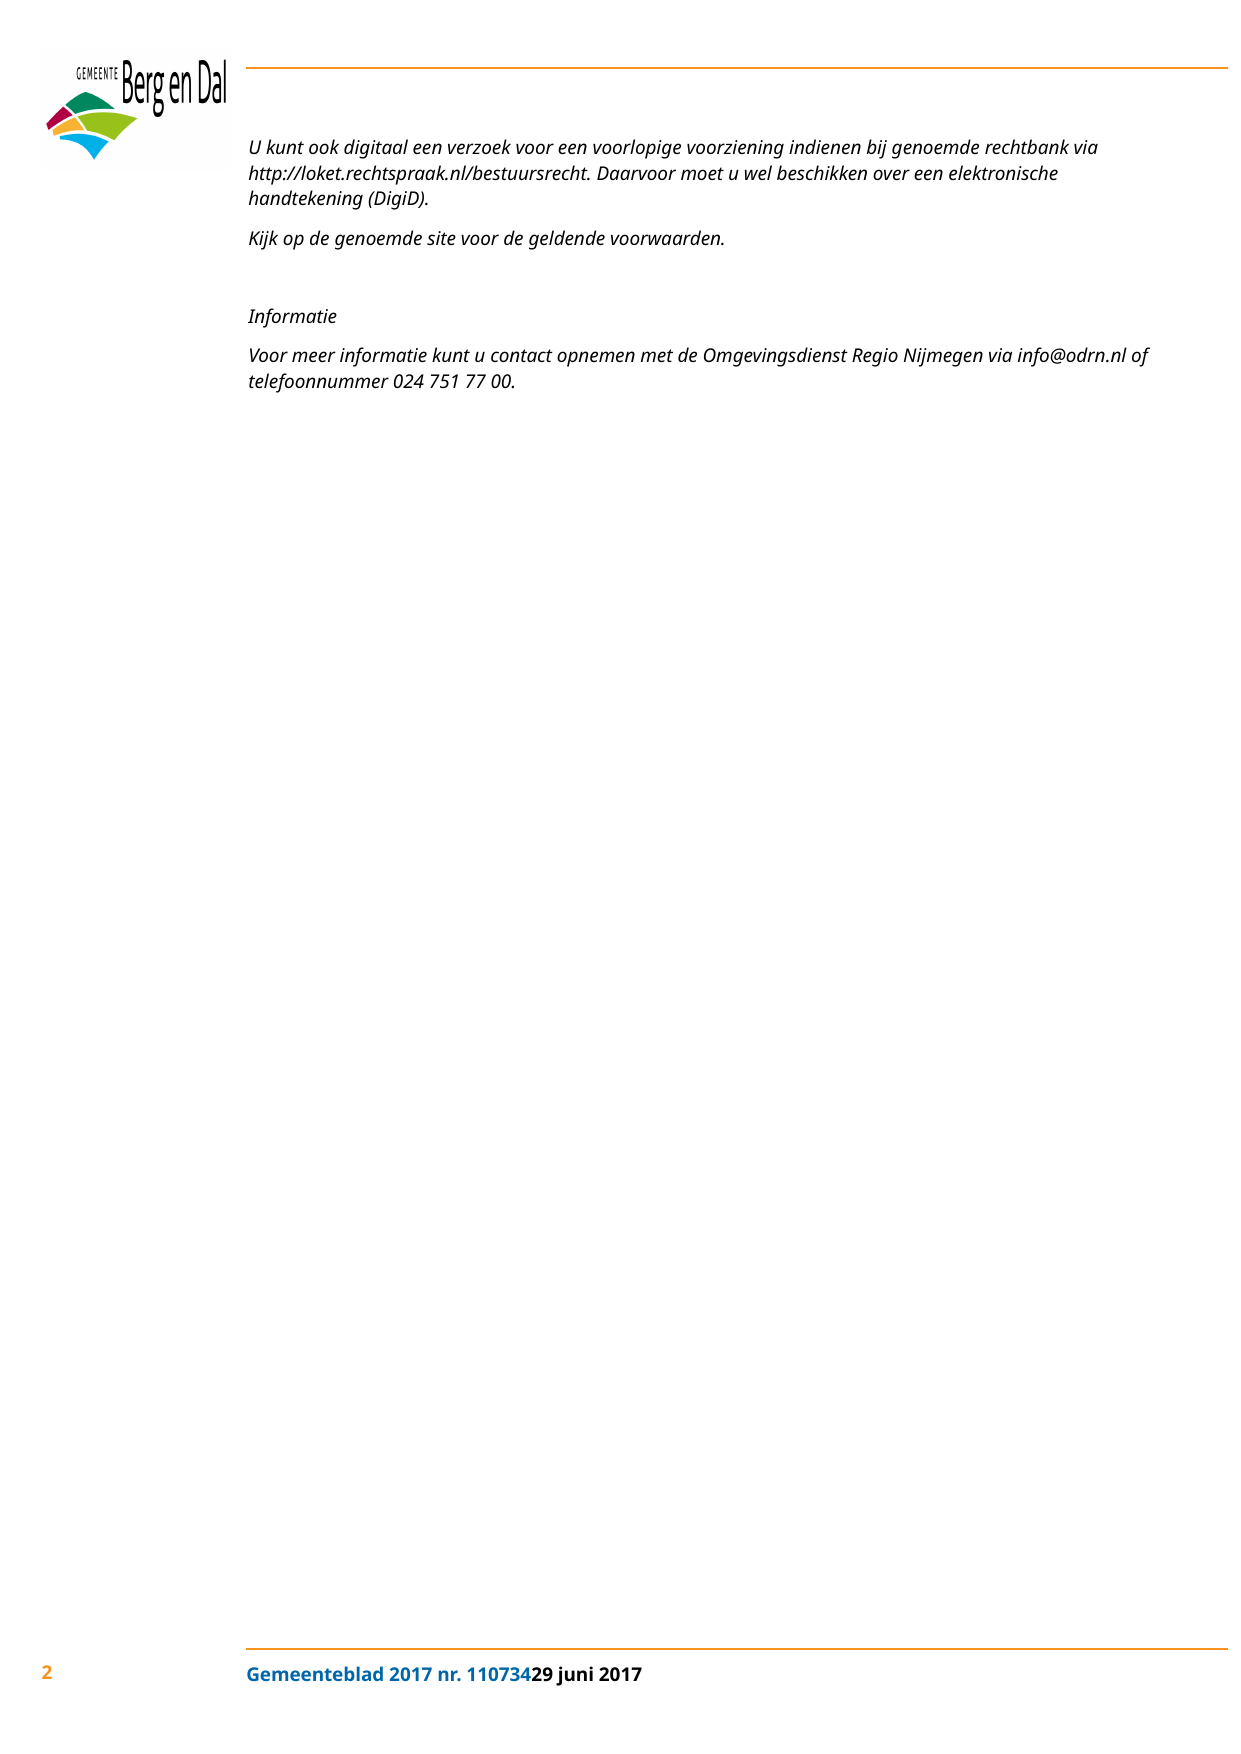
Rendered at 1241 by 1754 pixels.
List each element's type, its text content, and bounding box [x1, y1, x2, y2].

picture [41, 47, 231, 172]
text Voor meer informatie kunt u contact opnemen met de Omgevingsdienst Regio Nijmegen via info@odrn.nl of telefoonnummer 024 751 77 00. [248, 343, 1152, 394]
text Kijk op de genoemde site voor de geldende voorwaarden. [248, 225, 1152, 251]
text U kunt ook digitaal een verzoek voor een voorlopige voorziening indienen bij genoemde rechtbank via http://loket.rechtspraak.nl/bestuursrecht. Daarvoor moet u wel beschikken over een elektronische handtekening (DigiD). [248, 134, 1152, 211]
text Informatie [248, 303, 1152, 329]
